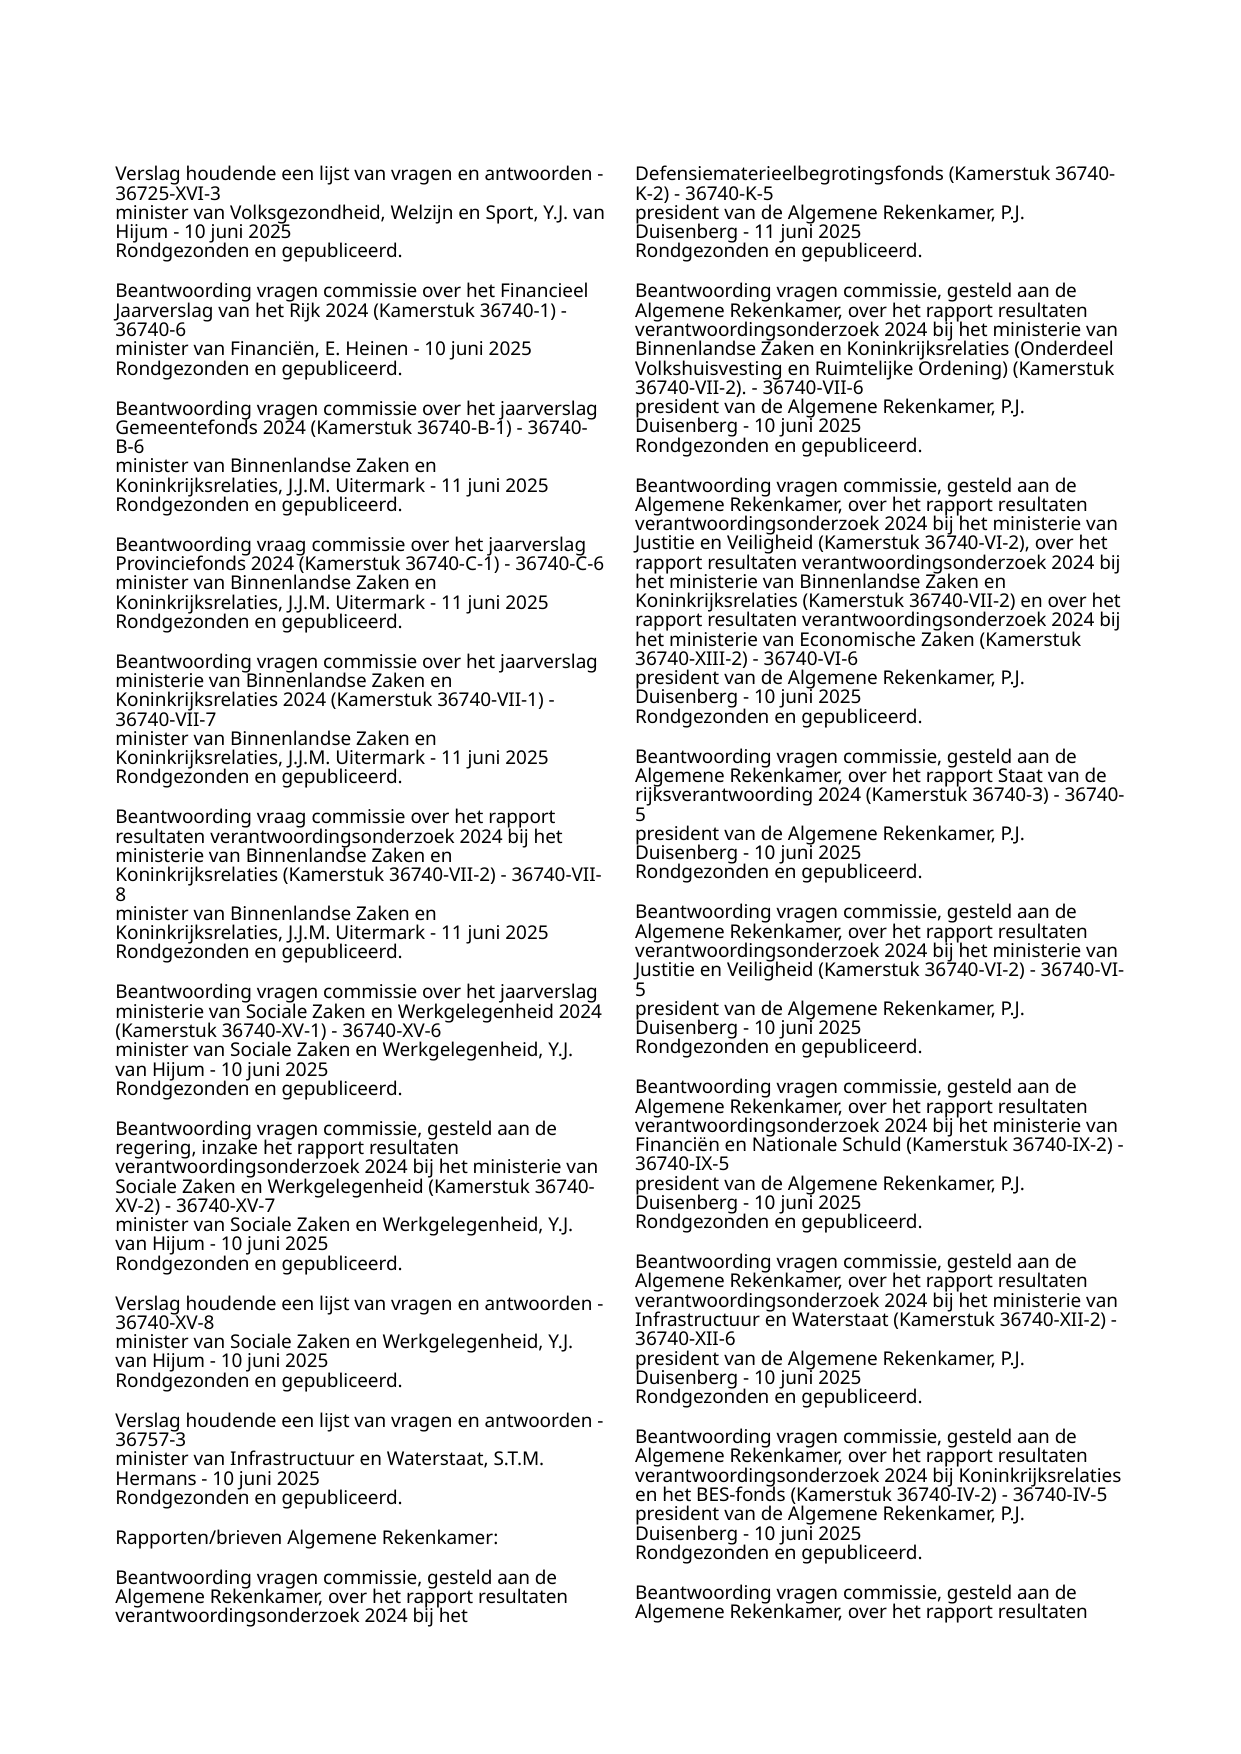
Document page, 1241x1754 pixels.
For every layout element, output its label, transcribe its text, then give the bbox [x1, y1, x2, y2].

text Rondgezonden en gepubliceerd. [115, 613, 605, 632]
text Beantwoording vragen commissie, gesteld aan de Algemene Rekenkamer, over het rapport resultaten verantwoordingsonderzoek 2024 bij Koninkrijksrelaties en het BES-fonds (Kamerstuk 36740-IV-2) - 36740-IV-5 [635, 1428, 1125, 1505]
text minister van Binnenlandse Zaken en Koninkrijksrelaties, J.J.M. Uitermark - 11 juni 2025 [115, 905, 605, 943]
text Defensiematerieelbegrotingsfonds (Kamerstuk 36740-K-2) - 36740-K-5 [635, 165, 1125, 204]
text Beantwoording vragen commissie, gesteld aan de Algemene Rekenkamer, over het rapport Staat van de rijksverantwoording 2024 (Kamerstuk 36740-3) - 36740-5 [635, 748, 1125, 825]
text Rapporten/brieven Algemene Rekenkamer: [115, 1529, 605, 1548]
text Beantwoording vragen commissie, gesteld aan de Algemene Rekenkamer, over het rapport resultaten verantwoordingsonderzoek 2024 bij het ministerie van Justitie en Veiligheid (Kamerstuk 36740-VI-2) - 36740-VI-5 [635, 903, 1125, 1000]
text Rondgezonden en gepubliceerd. [635, 1388, 1125, 1407]
text Beantwoording vragen commissie, gesteld aan de regering, inzake het rapport resultaten verantwoordingsonderzoek 2024 bij het ministerie van Sociale Zaken en Werkgelegenheid (Kamerstuk 36740-XV-2) - 36740-XV-7 [115, 1120, 605, 1216]
text Rondgezonden en gepubliceerd. [115, 242, 605, 262]
text minister van Binnenlandse Zaken en Koninkrijksrelaties, J.J.M. Uitermark - 11 juni 2025 [115, 574, 605, 613]
text president van de Algemene Rekenkamer, P.J. Duisenberg - 10 juni 2025 [635, 1349, 1125, 1388]
text Rondgezonden en gepubliceerd. [635, 708, 1125, 727]
text Beantwoording vragen commissie, gesteld aan de Algemene Rekenkamer, over het rapport resultaten verantwoordingsonderzoek 2024 bij het ministerie van Binnenlandse Zaken en Koninkrijksrelaties (Onderdeel Volkshuisvesting en Ruimtelijke Ordening) (Kamerstuk 36740-VII-2). - 36740-VII-6 [635, 282, 1125, 398]
text Beantwoording vragen commissie, gesteld aan de Algemene Rekenkamer, over het rapport resultaten verantwoordingsonderzoek 2024 bij het ministerie van Justitie en Veiligheid (Kamerstuk 36740-VI-2), over het rapport resultaten verantwoordingsonderzoek 2024 bij het ministerie van Binnenlandse Zaken en Koninkrijksrelaties (Kamerstuk 36740-VII-2) en over het rapport resultaten verantwoordingsonderzoek 2024 bij het ministerie van Economische Zaken (Kamerstuk 36740-XIII-2) - 36740-VI-6 [635, 477, 1125, 669]
text Rondgezonden en gepubliceerd. [115, 1255, 605, 1274]
text Verslag houdende een lijst van vragen en antwoorden - 36740-XV-8 [115, 1295, 605, 1333]
text Rondgezonden en gepubliceerd. [635, 437, 1125, 456]
text Rondgezonden en gepubliceerd. [115, 1489, 605, 1508]
text Rondgezonden en gepubliceerd. [115, 359, 605, 379]
text president van de Algemene Rekenkamer, P.J. Duisenberg - 10 juni 2025 [635, 1505, 1125, 1544]
text Rondgezonden en gepubliceerd. [115, 943, 605, 963]
text minister van Volksgezondheid, Welzijn en Sport, Y.J. van Hijum - 10 juni 2025 [115, 204, 605, 242]
text Beantwoording vragen commissie over het jaarverslag Gemeentefonds 2024 (Kamerstuk 36740-B-1) - 36740-B-6 [115, 399, 605, 457]
text minister van Binnenlandse Zaken en Koninkrijksrelaties, J.J.M. Uitermark - 11 juni 2025 [115, 730, 605, 768]
text Rondgezonden en gepubliceerd. [635, 1544, 1125, 1563]
text Beantwoording vragen commissie, gesteld aan de Algemene Rekenkamer, over het rapport resultaten [635, 1584, 1125, 1622]
text Rondgezonden en gepubliceerd. [635, 242, 1125, 262]
text Beantwoording vraag commissie over het rapport resultaten verantwoordingsonderzoek 2024 bij het ministerie van Binnenlandse Zaken en Koninkrijksrelaties (Kamerstuk 36740-VII-2) - 36740-VII-8 [115, 808, 605, 905]
text president van de Algemene Rekenkamer, P.J. Duisenberg - 10 juni 2025 [635, 398, 1125, 437]
text Verslag houdende een lijst van vragen en antwoorden - 36757-3 [115, 1412, 605, 1450]
text minister van Infrastructuur en Waterstaat, S.T.M. Hermans - 10 juni 2025 [115, 1450, 605, 1489]
text president van de Algemene Rekenkamer, P.J. Duisenberg - 10 juni 2025 [635, 1175, 1125, 1213]
text president van de Algemene Rekenkamer, P.J. Duisenberg - 10 juni 2025 [635, 669, 1125, 708]
text president van de Algemene Rekenkamer, P.J. Duisenberg - 11 juni 2025 [635, 204, 1125, 242]
text Beantwoording vragen commissie over het jaarverslag ministerie van Binnenlandse Zaken en Koninkrijksrelaties 2024 (Kamerstuk 36740-VII-1) - 36740-VII-7 [115, 653, 605, 730]
text president van de Algemene Rekenkamer, P.J. Duisenberg - 10 juni 2025 [635, 825, 1125, 863]
text Beantwoording vragen commissie, gesteld aan de Algemene Rekenkamer, over het rapport resultaten verantwoordingsonderzoek 2024 bij het [115, 1569, 605, 1627]
text Rondgezonden en gepubliceerd. [635, 1038, 1125, 1058]
text Rondgezonden en gepubliceerd. [635, 1213, 1125, 1232]
text Beantwoording vragen commissie over het Financieel Jaarverslag van het Rijk 2024 (Kamerstuk 36740-1) - 36740-6 [115, 282, 605, 340]
text minister van Sociale Zaken en Werkgelegenheid, Y.J. van Hijum - 10 juni 2025 [115, 1041, 605, 1080]
text Beantwoording vragen commissie, gesteld aan de Algemene Rekenkamer, over het rapport resultaten verantwoordingsonderzoek 2024 bij het ministerie van Infrastructuur en Waterstaat (Kamerstuk 36740-XII-2) - 36740-XII-6 [635, 1253, 1125, 1349]
text Rondgezonden en gepubliceerd. [635, 863, 1125, 883]
text Beantwoording vragen commissie, gesteld aan de Algemene Rekenkamer, over het rapport resultaten verantwoordingsonderzoek 2024 bij het ministerie van Financiën en Nationale Schuld (Kamerstuk 36740-IX-2) - 36740-IX-5 [635, 1078, 1125, 1175]
text Verslag houdende een lijst van vragen en antwoorden - 36725-XVI-3 [115, 165, 605, 204]
text minister van Sociale Zaken en Werkgelegenheid, Y.J. van Hijum - 10 juni 2025 [115, 1333, 605, 1372]
text Beantwoording vragen commissie over het jaarverslag ministerie van Sociale Zaken en Werkgelegenheid 2024 (Kamerstuk 36740-XV-1) - 36740-XV-6 [115, 983, 605, 1041]
text minister van Sociale Zaken en Werkgelegenheid, Y.J. van Hijum - 10 juni 2025 [115, 1216, 605, 1255]
text Rondgezonden en gepubliceerd. [115, 1080, 605, 1099]
text president van de Algemene Rekenkamer, P.J. Duisenberg - 10 juni 2025 [635, 1000, 1125, 1038]
text Rondgezonden en gepubliceerd. [115, 768, 605, 788]
text Rondgezonden en gepubliceerd. [115, 1372, 605, 1391]
text Rondgezonden en gepubliceerd. [115, 496, 605, 515]
text Beantwoording vraag commissie over het jaarverslag Provinciefonds 2024 (Kamerstuk 36740-C-1) - 36740-C-6 [115, 536, 605, 574]
text minister van Binnenlandse Zaken en Koninkrijksrelaties, J.J.M. Uitermark - 11 juni 2025 [115, 457, 605, 496]
text minister van Financiën, E. Heinen - 10 juni 2025 [115, 340, 605, 359]
